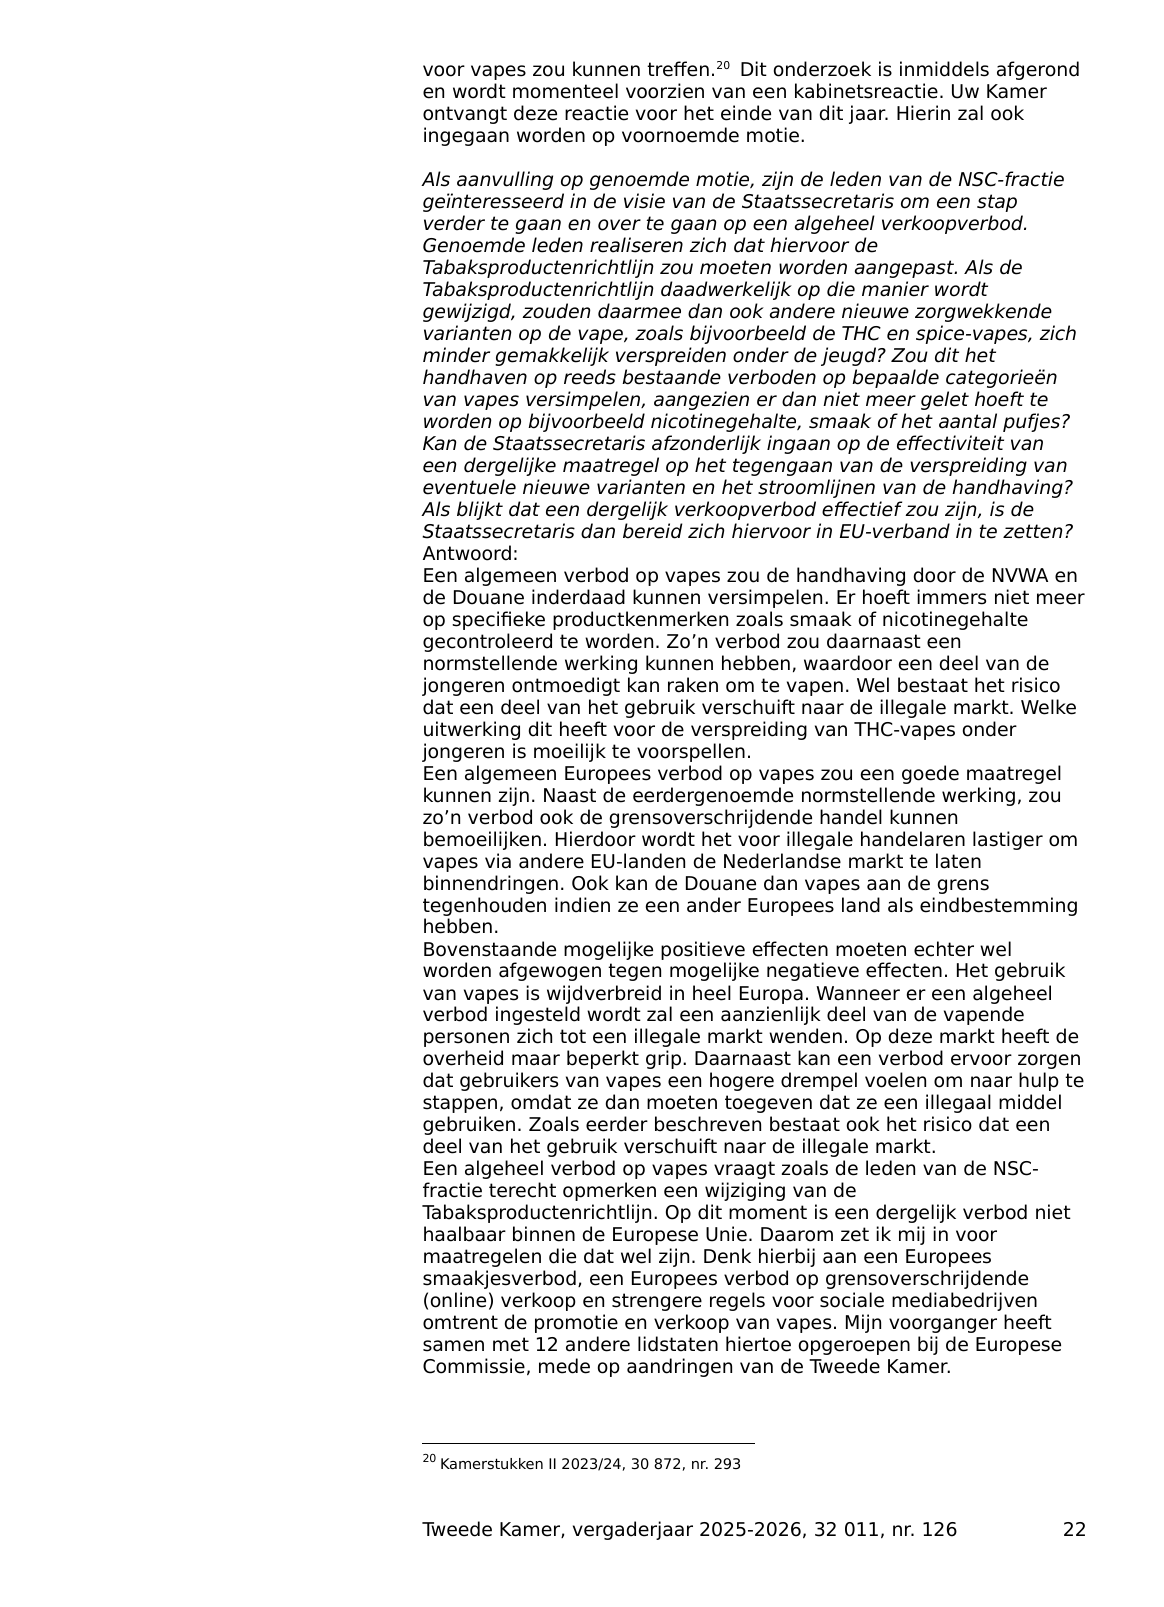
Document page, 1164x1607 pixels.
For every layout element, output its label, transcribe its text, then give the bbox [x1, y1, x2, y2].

text Kamerstukken II 2023/24, 30 872, nr. 293 [422, 1452, 1087, 1474]
text voor vapes zou kunnen treffen. Dit onderzoek is inmiddels afgerond en wordt momenteel voorzien van een kabinetsreactie. Uw Kamer ontvangt deze reactie voor het einde van dit jaar. Hierin zal ook ingegaan worden op voornoemde motie. [422, 59, 1087, 147]
text Antwoord: [422, 543, 1087, 565]
text Een algeheel verbod op vapes vraagt zoals de leden van de NSC-fractie terecht opmerken een wijziging van de Tabaksproductenrichtlijn. Op dit moment is een dergelijk verbod niet haalbaar binnen de Europese Unie. Daarom zet ik mij in voor maatregelen die dat wel zijn. Denk hierbij aan een Europees smaakjesverbod, een Europees verbod op grensoverschrijdende (online) verkoop en strengere regels voor sociale mediabedrijven omtrent de promotie en verkoop van vapes. Mijn voorganger heeft samen met 12 andere lidstaten hiertoe opgeroepen bij de Europese Commissie, mede op aandringen van de Tweede Kamer. [422, 1158, 1087, 1378]
text Een algemeen verbod op vapes zou de handhaving door de NVWA en de Douane inderdaad kunnen versimpelen. Er hoeft immers niet meer op specifieke productkenmerken zoals smaak of nicotinegehalte gecontroleerd te worden. Zo’n verbod zou daarnaast een normstellende werking kunnen hebben, waardoor een deel van de jongeren ontmoedigt kan raken om te vapen. Wel bestaat het risico dat een deel van het gebruik verschuift naar de illegale markt. Welke uitwerking dit heeft voor de verspreiding van THC-vapes onder jongeren is moeilijk te voorspellen. [422, 565, 1087, 763]
text Een algemeen Europees verbod op vapes zou een goede maatregel kunnen zijn. Naast de eerdergenoemde normstellende werking, zou zo’n verbod ook de grensoverschrijdende handel kunnen bemoeilijken. Hierdoor wordt het voor illegale handelaren lastiger om vapes via andere EU-landen de Nederlandse markt te laten binnendringen. Ook kan de Douane dan vapes aan de grens tegenhouden indien ze een ander Europees land als eindbestemming hebben. [422, 763, 1087, 938]
text Als aanvulling op genoemde motie, zijn de leden van de NSC-fractie geïnteresseerd in de visie van de Staatssecretaris om een stap verder te gaan en over te gaan op een algeheel verkoopverbod. Genoemde leden realiseren zich dat hiervoor de Tabaksproductenrichtlijn zou moeten worden aangepast. Als de Tabaksproductenrichtlijn daadwerkelijk op die manier wordt gewijzigd, zouden daarmee dan ook andere nieuwe zorgwekkende varianten op de vape, zoals bijvoorbeeld de THC en spice-vapes, zich minder gemakkelijk verspreiden onder de jeugd? Zou dit het handhaven op reeds bestaande verboden op bepaalde categorieën van vapes versimpelen, aangezien er dan niet meer gelet hoeft te worden op bijvoorbeeld nicotinegehalte, smaak of het aantal pufjes? Kan de Staatssecretaris afzonderlijk ingaan op de effectiviteit van een dergelijke maatregel op het tegengaan van de verspreiding van eventuele nieuwe varianten en het stroomlijnen van de handhaving? Als blijkt dat een dergelijk verkoopverbod effectief zou zijn, is de Staatssecretaris dan bereid zich hiervoor in EU-verband in te zetten? [422, 169, 1087, 543]
text Bovenstaande mogelijke positieve effecten moeten echter wel worden afgewogen tegen mogelijke negatieve effecten. Het gebruik van vapes is wijdverbreid in heel Europa. Wanneer er een algeheel verbod ingesteld wordt zal een aanzienlijk deel van de vapende personen zich tot een illegale markt wenden. Op deze markt heeft de overheid maar beperkt grip. Daarnaast kan een verbod ervoor zorgen dat gebruikers van vapes een hogere drempel voelen om naar hulp te stappen, omdat ze dan moeten toegeven dat ze een illegaal middel gebruiken. Zoals eerder beschreven bestaat ook het risico dat een deel van het gebruik verschuift naar de illegale markt. [422, 938, 1087, 1158]
